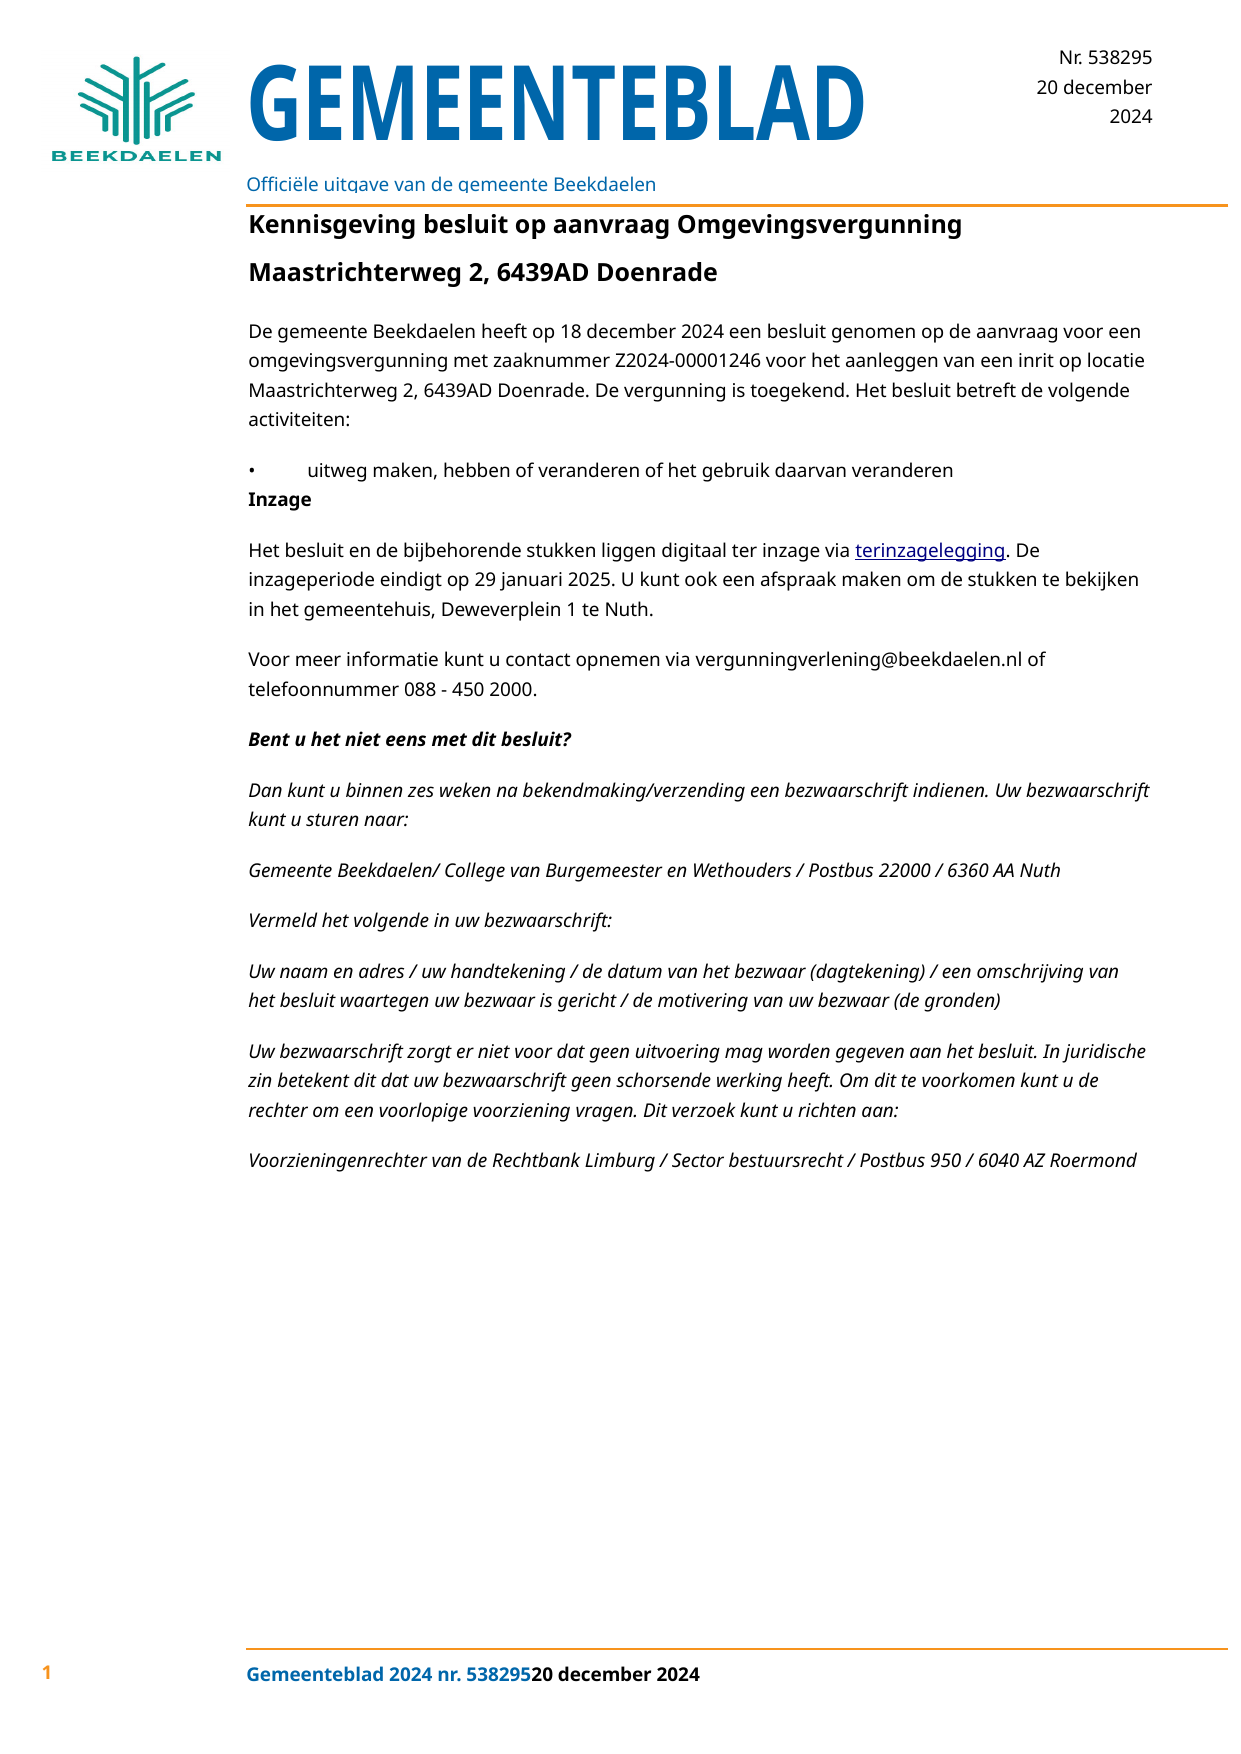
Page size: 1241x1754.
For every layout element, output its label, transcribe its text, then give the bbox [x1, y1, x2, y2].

text De gemeente Beekdaelen heeft op 18 december 2024 een besluit genomen op de aanvraag voor een omgevingsvergunning met zaaknummer Z2024-00001246 voor het aanleggen van een inrit op locatie Maastrichterweg 2, 6439AD Doenrade. De vergunning is toegekend. Het besluit betreft de volgende activiteiten: [248, 318, 1152, 432]
text Uw bezwaarschrift zorgt er niet voor dat geen uitvoering mag worden gegeven aan het besluit. In juridische zin betekent dit dat uw bezwaarschrift geen schorsende werking heeft. Om dit te voorkomen kunt u de rechter om een voorlopige voorziening vragen. Dit verzoek kunt u richten aan: [248, 1038, 1152, 1123]
text Voor meer informatie kunt u contact opnemen via vergunningverlening@beekdaelen.nl of telefoonnummer 088 - 450 2000. [248, 647, 1152, 702]
text Inzage [248, 487, 1152, 512]
picture [41, 47, 231, 172]
text Kennisgeving besluit op aanvraag Omgevingsvergunning Maastrichterweg 2, 6439AD Doenrade [248, 207, 1152, 288]
text Bent u het niet eens met dit besluit? [248, 727, 1152, 752]
text Uw naam en adres / uw handtekening / de datum van het bezwaar (dagtekening) / een omschrijving van het besluit waartegen uw bezwaar is gericht / de motivering van uw bezwaar (de gronden) [248, 958, 1152, 1013]
text Voorzieningenrechter van de Rechtbank Limburg / Sector bestuursrecht / Postbus 950 / 6040 AZ Roermond [248, 1147, 1152, 1173]
list uitweg maken, hebben of veranderen of het gebruik daarvan veranderen [248, 457, 1152, 483]
text Het besluit en de bijbehorende stukken liggen digitaal ter inzage via terinzagelegging. De inzageperiode eindigt op 29 januari 2025. U kunt ook een afspraak maken om de stukken te bekijken in het gemeentehuis, Deweverplein 1 te Nuth. [248, 537, 1152, 622]
text Gemeente Beekdaelen/ College van Burgemeester en Wethouders / Postbus 22000 / 6360 AA Nuth [248, 857, 1152, 883]
text Vermeld het volgende in uw bezwaarschrift: [248, 907, 1152, 933]
text Dan kunt u binnen zes weken na bekendmaking/verzending een bezwaarschrift indienen. Uw bezwaarschrift kunt u sturen naar: [248, 777, 1152, 832]
